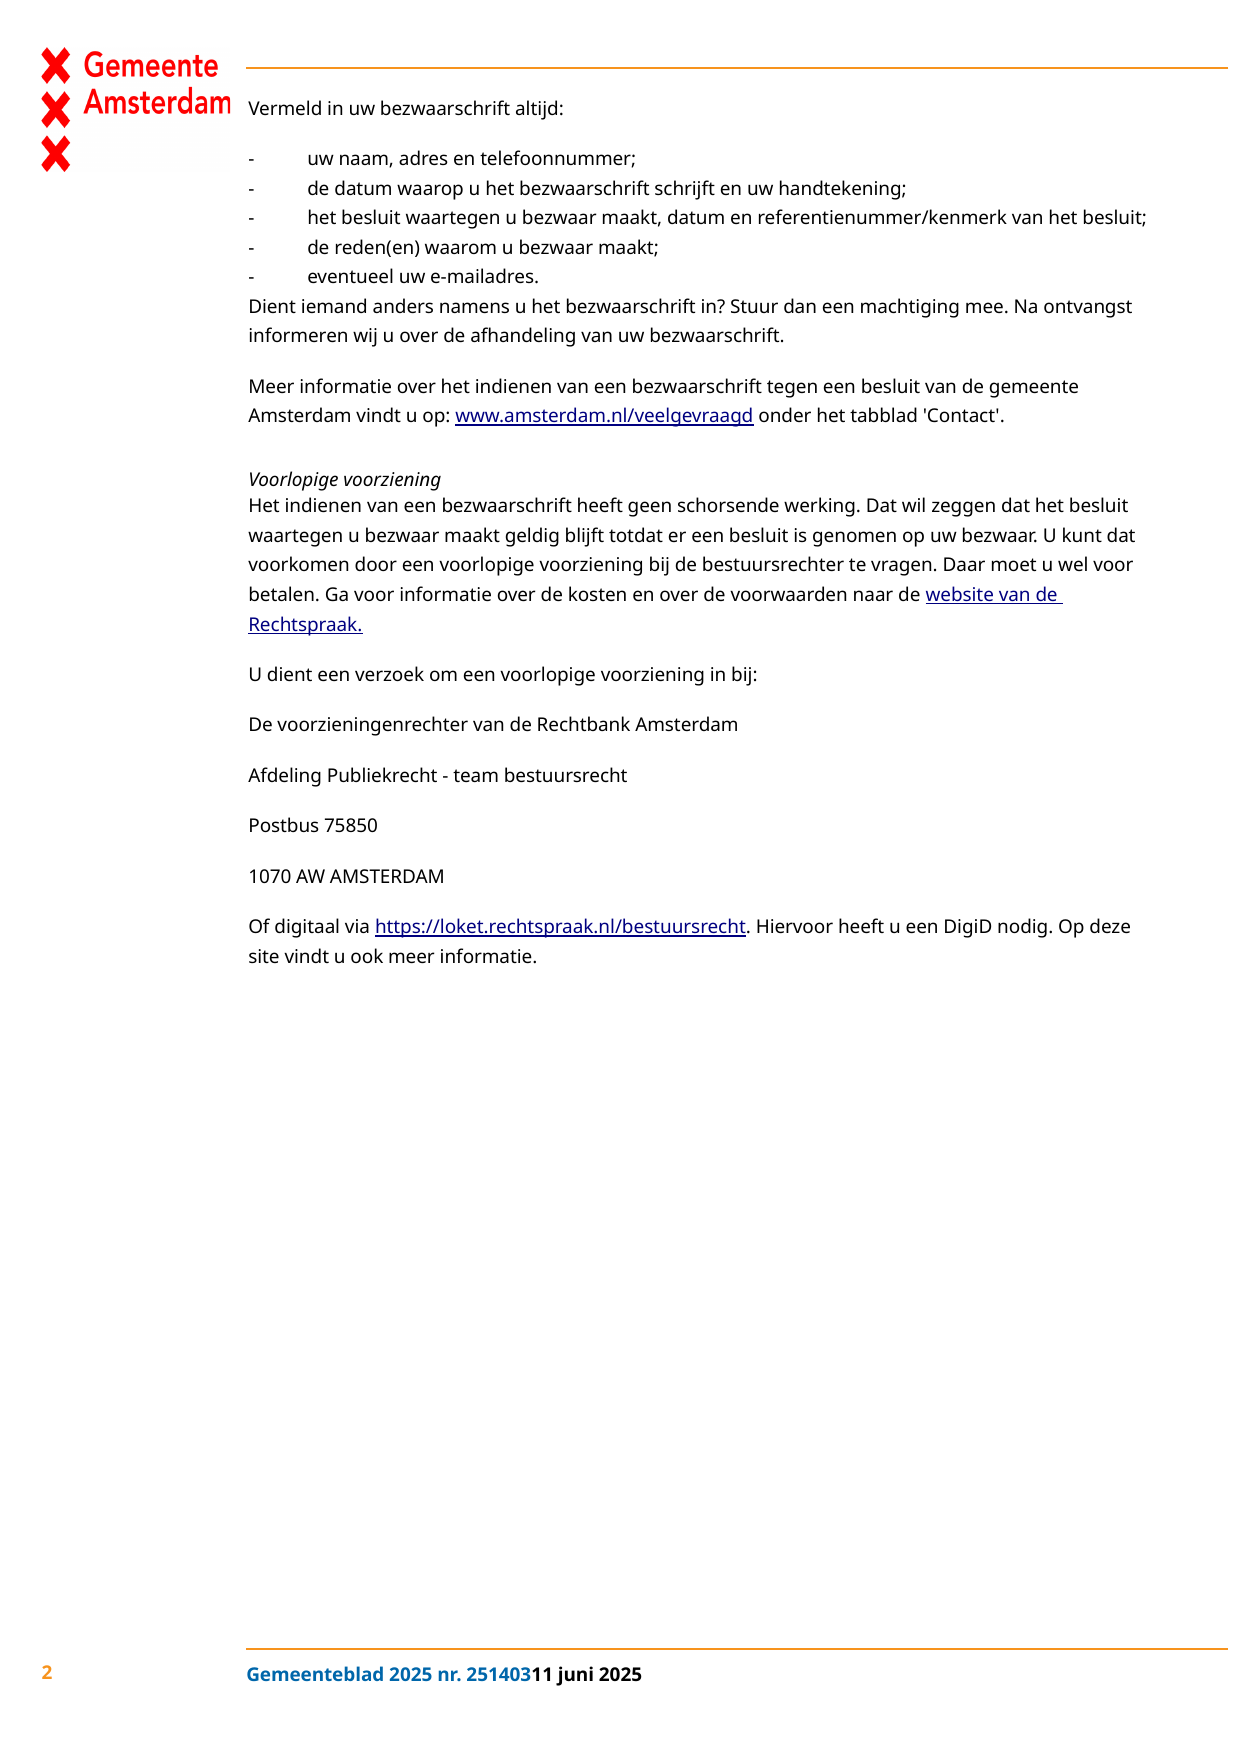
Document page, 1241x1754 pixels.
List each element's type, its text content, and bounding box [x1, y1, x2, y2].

list de reden(en) waarom u bezwaar maakt; [248, 234, 1152, 260]
text De voorzieningenrechter van de Rechtbank Amsterdam [248, 712, 1152, 737]
picture [41, 47, 231, 172]
text U dient een verzoek om een voorlopige voorziening in bij: [248, 661, 1152, 687]
text Meer informatie over het indienen van een bezwaarschrift tegen een besluit van de gemeente Amsterdam vindt u op: www.amsterdam.nl/veelgevraagd onder het tabblad 'Contact'. [248, 373, 1152, 428]
list het besluit waartegen u bezwaar maakt, datum en referentienummer/kenmerk van het besluit; [248, 204, 1152, 230]
text Het indienen van een bezwaarschrift heeft geen schorsende werking. Dat wil zeggen dat het besluit waartegen u bezwaar maakt geldig blijft totdat er een besluit is genomen op uw bezwaar. U kunt dat voorkomen door een voorlopige voorziening bij de bestuursrechter te vragen. Daar moet u wel voor betalen. Ga voor informatie over de kosten en over de voorwaarden naar de website van de Rechtspraak. [248, 492, 1152, 636]
text Postbus 75850 [248, 812, 1152, 838]
list eventueel uw e-mailadres. [248, 263, 1152, 289]
text Dient iemand anders namens u het bezwaarschrift in? Stuur dan een machtiging mee. Na ontvangst informeren wij u over de afhandeling van uw bezwaarschrift. [248, 293, 1152, 348]
text Vermeld in uw bezwaarschrift altijd: [248, 95, 1152, 121]
list uw naam, adres en telefoonnummer; [248, 145, 1152, 171]
text Voorlopige voorziening [248, 467, 1152, 492]
text Afdeling Publiekrecht - team bestuursrecht [248, 762, 1152, 788]
text 1070 AW AMSTERDAM [248, 863, 1152, 888]
list de datum waarop u het bezwaarschrift schrijft en uw handtekening; [248, 175, 1152, 201]
text Of digitaal via https://loket.rechtspraak.nl/bestuursrecht. Hiervoor heeft u een DigiD nodig. Op deze site vindt u ook meer informatie. [248, 913, 1152, 968]
